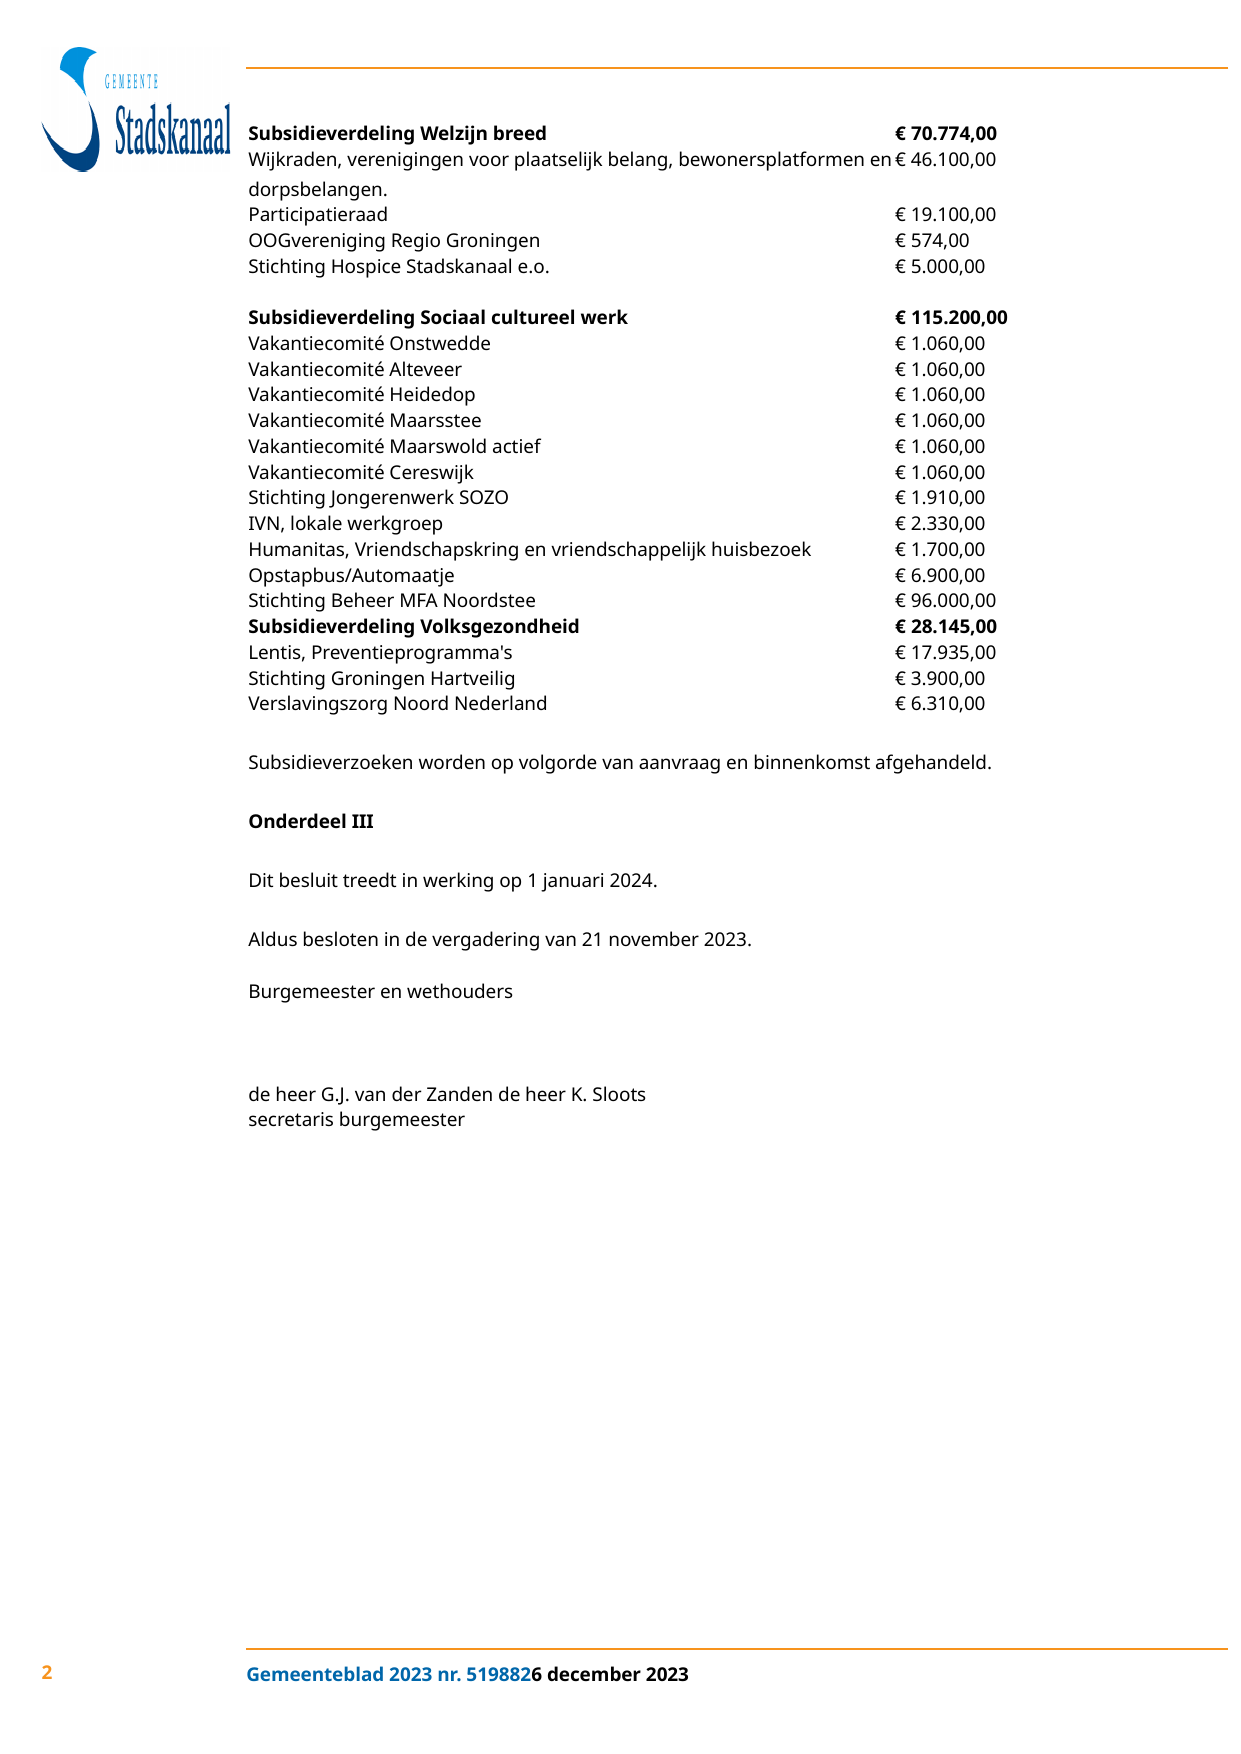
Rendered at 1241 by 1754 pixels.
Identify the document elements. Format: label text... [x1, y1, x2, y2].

table_cell € 5.000,00 [895, 253, 1152, 279]
table_cell Vakantiecomité Maarswold actief [248, 433, 895, 459]
table_cell € 1.700,00 [895, 536, 1152, 562]
table_cell € 19.100,00 [895, 202, 1152, 227]
table_cell Vakantiecomité Onstwedde [248, 330, 895, 356]
table_cell € 1.060,00 [895, 330, 1152, 356]
table_cell € 574,00 [895, 227, 1152, 253]
table_cell Verslavingszorg Noord Nederland [248, 690, 895, 716]
table_cell Stichting Jongerenwerk SOZO [248, 485, 895, 510]
table_cell Subsidieverdeling Volksgezondheid [248, 613, 895, 639]
table_cell Stichting Hospice Stadskanaal e.o. [248, 253, 895, 279]
table_cell [248, 279, 895, 304]
text Subsidieverzoeken worden op volgorde van aanvraag en binnenkomst afgehandeld. [248, 749, 1152, 775]
table_cell [895, 95, 1152, 121]
table_cell € 1.060,00 [895, 459, 1152, 484]
table_cell Vakantiecomité Heidedop [248, 382, 895, 407]
table_cell Humanitas, Vriendschapskring en vriendschappelijk huisbezoek [248, 536, 895, 562]
table_cell Vakantiecomité Maarsstee [248, 408, 895, 433]
table_cell Subsidieverdeling Welzijn breed [248, 121, 895, 146]
table_cell Lentis, Preventieprogramma's [248, 639, 895, 665]
table_cell € 6.900,00 [895, 562, 1152, 587]
table_cell Subsidieverdeling Sociaal cultureel werk [248, 305, 895, 330]
table_cell € 70.774,00 [895, 121, 1152, 146]
table_cell [895, 279, 1152, 304]
table_cell € 46.100,00 [895, 146, 1152, 202]
table_cell € 115.200,00 [895, 305, 1152, 330]
table_cell € 1.060,00 [895, 433, 1152, 459]
text Onderdeel III [248, 808, 1152, 834]
text Aldus besloten in de vergadering van 21 november 2023. [248, 926, 1152, 952]
table_cell € 96.000,00 [895, 588, 1152, 613]
text de heer G.J. van der Zanden de heer K. Sloots [248, 1081, 1152, 1107]
table_cell € 6.310,00 [895, 690, 1152, 716]
table_cell € 17.935,00 [895, 639, 1152, 665]
picture [41, 47, 231, 172]
table_cell € 2.330,00 [895, 510, 1152, 536]
text Dit besluit treedt in werking op 1 januari 2024. [248, 867, 1152, 893]
table_cell [248, 95, 895, 121]
table_cell Stichting Groningen Hartveilig [248, 665, 895, 690]
table_cell Vakantiecomité Cereswijk [248, 459, 895, 484]
table_cell € 3.900,00 [895, 665, 1152, 690]
table_cell Vakantiecomité Alteveer [248, 356, 895, 382]
text secretaris burgemeester [248, 1107, 1152, 1132]
table_cell OOGvereniging Regio Groningen [248, 227, 895, 253]
table_cell Wijkraden, verenigingen voor plaatselijk belang, bewonersplatformen en dorpsbelangen. [248, 146, 895, 202]
table_cell € 1.060,00 [895, 408, 1152, 433]
table_cell Participatieraad [248, 202, 895, 227]
table_cell € 1.060,00 [895, 356, 1152, 382]
table_cell € 1.060,00 [895, 382, 1152, 407]
table_cell € 28.145,00 [895, 613, 1152, 639]
table_cell IVN, lokale werkgroep [248, 510, 895, 536]
text Burgemeester en wethouders [248, 978, 1152, 1004]
table_cell Opstapbus/Automaatje [248, 562, 895, 587]
table_cell Stichting Beheer MFA Noordstee [248, 588, 895, 613]
table_cell € 1.910,00 [895, 485, 1152, 510]
